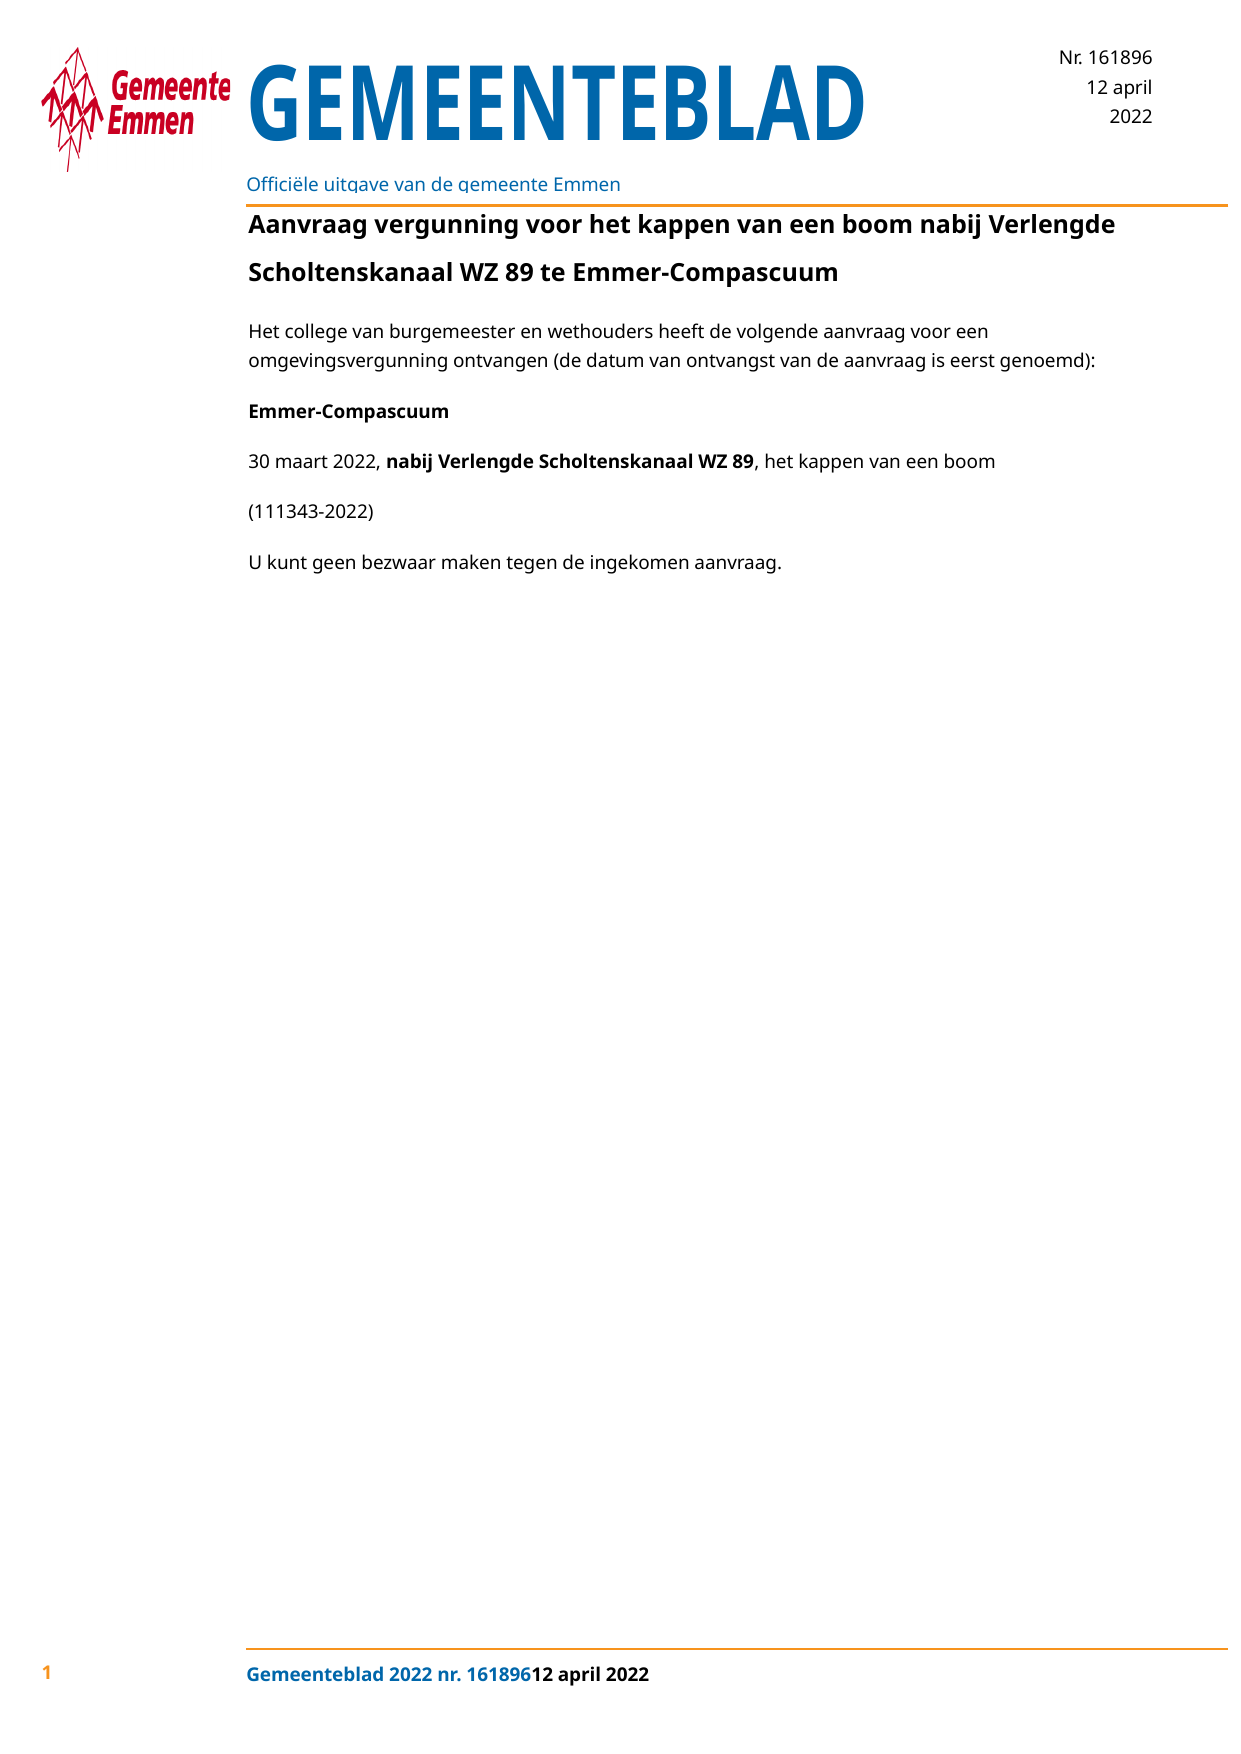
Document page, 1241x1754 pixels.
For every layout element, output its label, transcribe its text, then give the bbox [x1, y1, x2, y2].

text (111343-2022) [248, 499, 1152, 524]
text 30 maart 2022, nabij Verlengde Scholtenskanaal WZ 89, het kappen van een boom [248, 448, 1152, 474]
text Emmer-Compascuum [248, 398, 1152, 424]
text U kunt geen bezwaar maken tegen de ingekomen aanvraag. [248, 549, 1152, 575]
text Het college van burgemeester en wethouders heeft de volgende aanvraag voor een omgevingsvergunning ontvangen (de datum van ontvangst van de aanvraag is eerst genoemd): [248, 318, 1152, 373]
picture [41, 47, 231, 172]
text Aanvraag vergunning voor het kappen van een boom nabij Verlengde Scholtenskanaal WZ 89 te Emmer-Compascuum [248, 207, 1152, 288]
